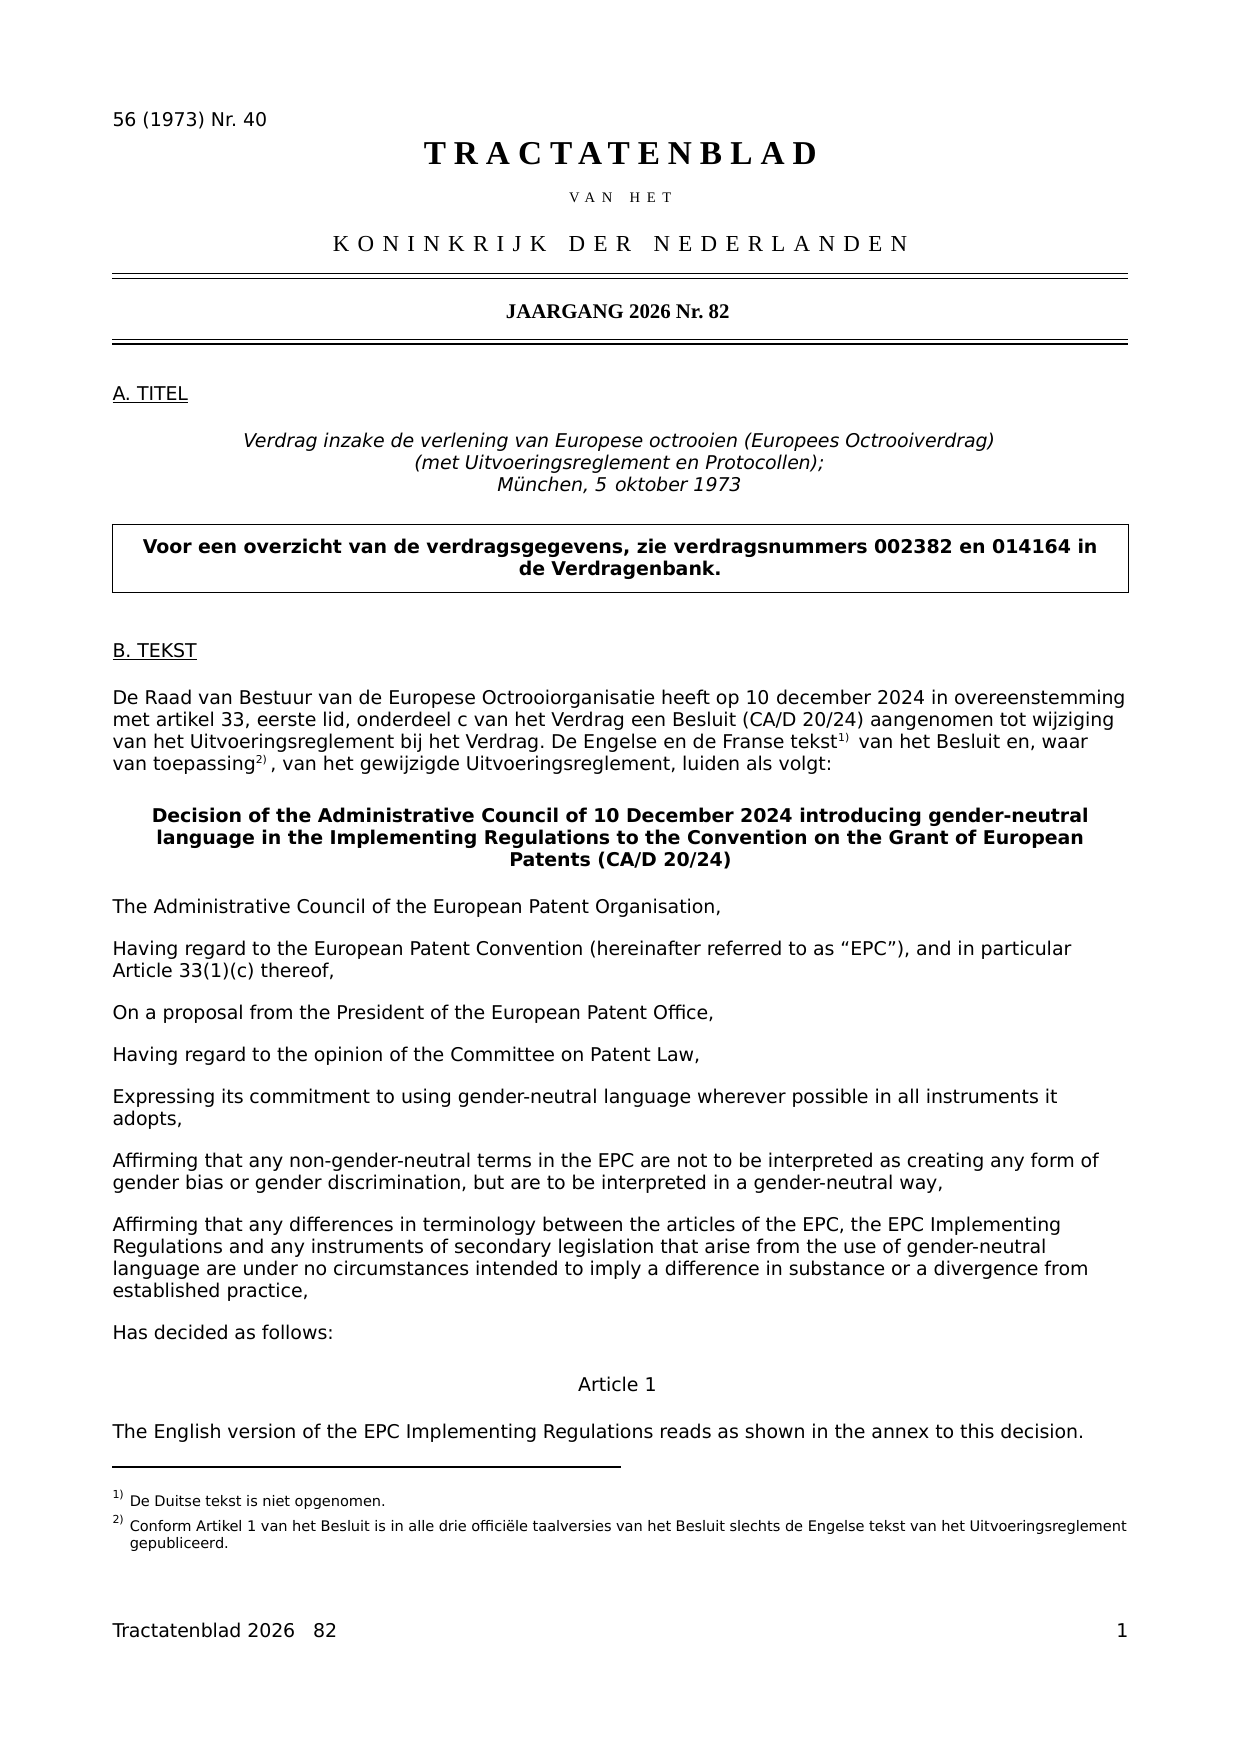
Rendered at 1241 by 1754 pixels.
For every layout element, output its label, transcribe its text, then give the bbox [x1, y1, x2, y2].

text Having regard to the opinion of the Committee on Patent Law, [112, 1044, 1128, 1066]
text Verdrag inzake de verlening van Europese octrooien (Europees Octrooiverdrag) [112, 430, 1128, 452]
text Conform Artikel 1 van het Besluit is in alle drie officiële taalversies van het Besluit slechts de Engelse tekst van het Uitvoeringsreglement gepubliceerd. [112, 1513, 1128, 1552]
text KONINKRIJK DER NEDERLANDEN [112, 229, 1128, 256]
text Affirming that any differences in terminology between the articles of the EPC, the EPC Implementing Regulations and any instruments of secondary legislation that arise from the use of gender-neutral language are under no circumstances intended to imply a difference in substance or a divergence from established practice, [112, 1214, 1128, 1302]
subtitle Article 1 [112, 1374, 1128, 1396]
text The English version of the EPC Implementing Regulations reads as shown in the annex to this decision. [112, 1421, 1128, 1443]
text VAN HET [112, 189, 1128, 206]
text Has decided as follows: [112, 1322, 1128, 1344]
subtitle Decision of the Administrative Council of 10 December 2024 introducing gender-neutral language in the Implementing Regulations to the Convention on the Grant of European Patents (CA/D 20/24) [112, 805, 1128, 871]
text 56 (1973) Nr. 40 [112, 109, 1128, 131]
text (met Uitvoeringsreglement en Protocollen); [112, 452, 1128, 474]
text Affirming that any non-gender-neutral terms in the EPC are not to be interpreted as creating any form of gender bias or gender discrimination, but are to be interpreted in a gender-neutral way, [112, 1150, 1128, 1194]
text On a proposal from the President of the European Patent Office, [112, 1002, 1128, 1024]
subtitle B. TEKST [112, 640, 1128, 662]
text The Administrative Council of the European Patent Organisation, [112, 896, 1128, 918]
text Expressing its commitment to using gender-neutral language wherever possible in all instruments it adopts, [112, 1086, 1128, 1130]
text Having regard to the European Patent Convention (hereinafter referred to as “EPC”), and in particular Article 33(1)(c) thereof, [112, 938, 1128, 982]
text JAARGANG 2026 Nr. 82 [112, 299, 1128, 323]
text De Raad van Bestuur van de Europese Octrooiorganisatie heeft op 10 december 2024 in overeenstemming met artikel 33, eerste lid, onderdeel c van het Verdrag een Besluit (CA/D 20/24) aangenomen tot wijziging van het Uitvoeringsreglement bij het Verdrag. De Engelse en de Franse tekst van het Besluit en, waar van toepassing, van het gewijzigde Uitvoeringsreglement, luiden als volgt: [112, 687, 1128, 775]
subtitle A. TITEL [112, 383, 1128, 405]
text De Duitse tekst is niet opgenomen. [112, 1488, 1128, 1510]
text TRACTATENBLAD [112, 133, 1128, 172]
text München, 5 oktober 1973 [112, 474, 1128, 496]
